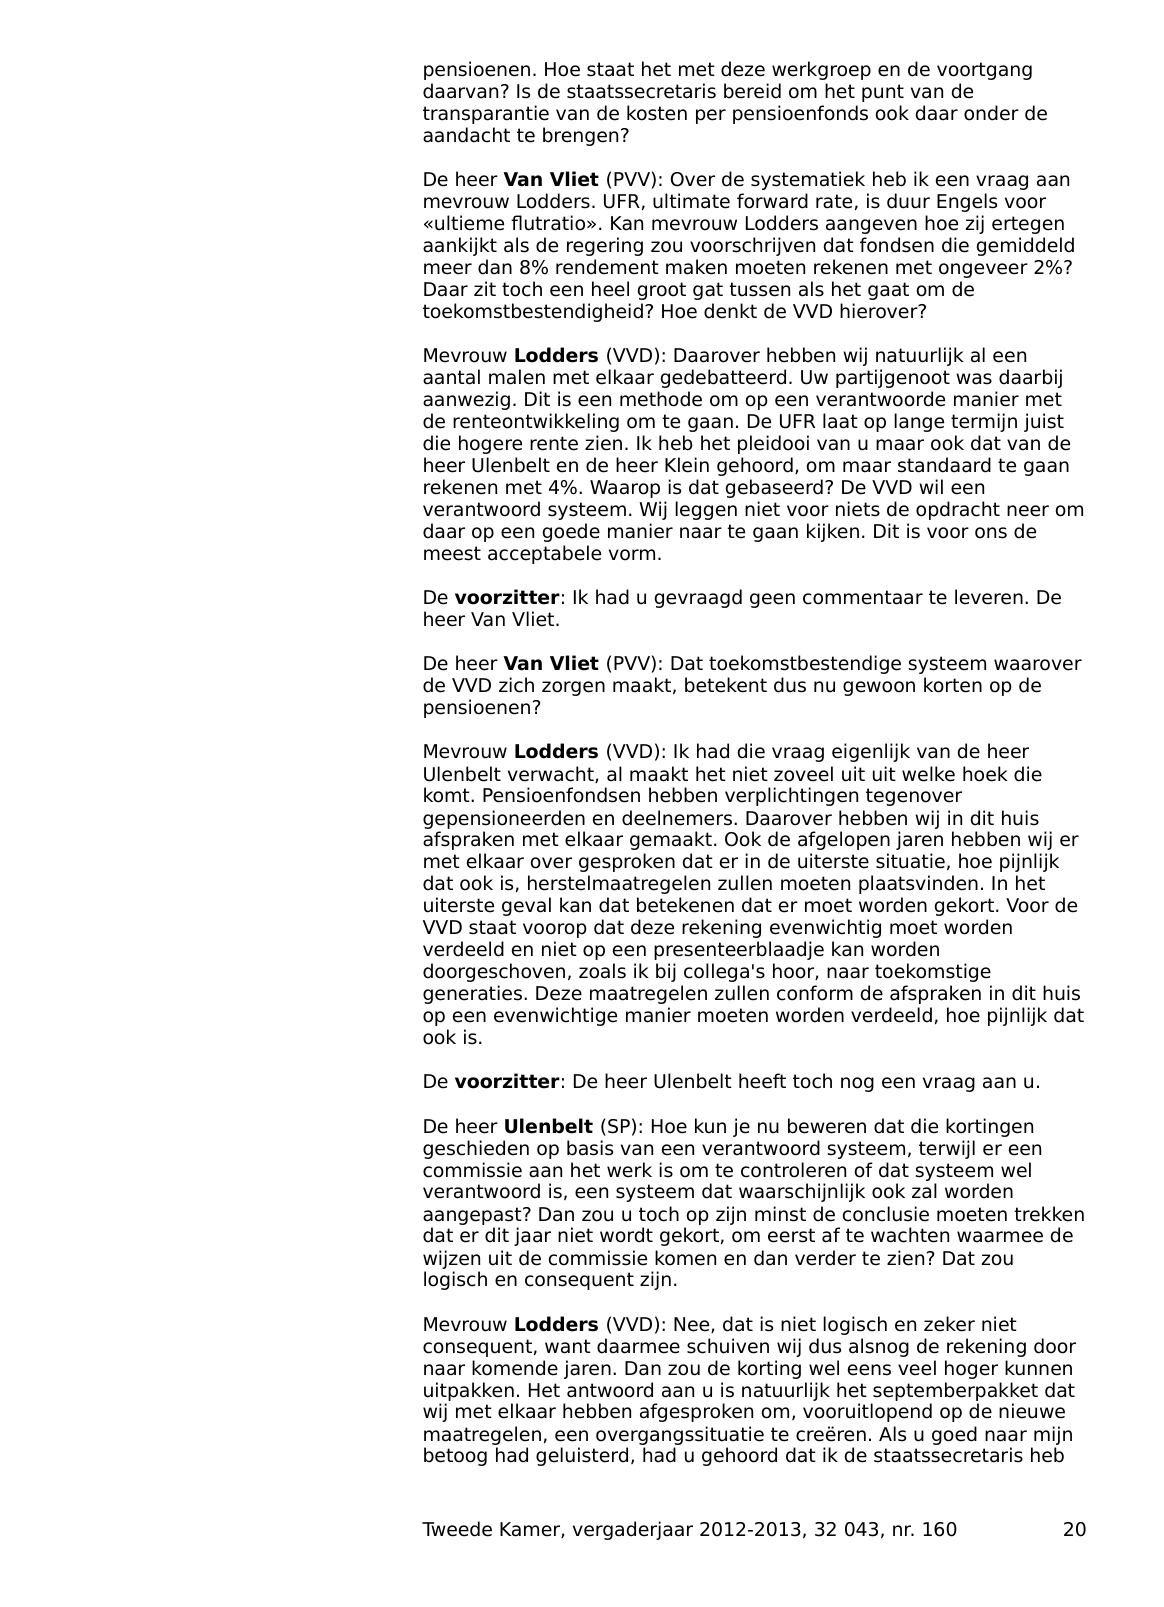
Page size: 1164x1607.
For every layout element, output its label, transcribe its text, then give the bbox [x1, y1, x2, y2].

text Mevrouw Lodders (VVD): Ik had die vraag eigenlijk van de heer Ulenbelt verwacht, al maakt het niet zoveel uit uit welke hoek die komt. Pensioenfondsen hebben verplichtingen tegenover gepensioneerden en deelnemers. Daarover hebben wij in dit huis afspraken met elkaar gemaakt. Ook de afgelopen jaren hebben wij er met elkaar over gesproken dat er in de uiterste situatie, hoe pijnlijk dat ook is, herstelmaatregelen zullen moeten plaatsvinden. In het uiterste geval kan dat betekenen dat er moet worden gekort. Voor de VVD staat voorop dat deze rekening evenwichtig moet worden verdeeld en niet op een presenteerblaadje kan worden doorgeschoven, zoals ik bij collega's hoor, naar toekomstige generaties. Deze maatregelen zullen conform de afspraken in dit huis op een evenwichtige manier moeten worden verdeeld, hoe pijnlijk dat ook is. [422, 741, 1087, 1049]
text De heer Van Vliet (PVV): Over de systematiek heb ik een vraag aan mevrouw Lodders. UFR, ultimate forward rate, is duur Engels voor «ultieme flutratio». Kan mevrouw Lodders aangeven hoe zij ertegen aankijkt als de regering zou voorschrijven dat fondsen die gemiddeld meer dan 8% rendement maken moeten rekenen met ongeveer 2%? Daar zit toch een heel groot gat tussen als het gaat om de toekomstbestendigheid? Hoe denkt de VVD hierover? [422, 169, 1087, 323]
text De heer Van Vliet (PVV): Dat toekomstbestendige systeem waarover de VVD zich zorgen maakt, betekent dus nu gewoon korten op de pensioenen? [422, 653, 1087, 719]
text pensioenen. Hoe staat het met deze werkgroep en de voortgang daarvan? Is de staatssecretaris bereid om het punt van de transparantie van de kosten per pensioenfonds ook daar onder de aandacht te brengen? [422, 59, 1087, 147]
text De heer Ulenbelt (SP): Hoe kun je nu beweren dat die kortingen geschieden op basis van een verantwoord systeem, terwijl er een commissie aan het werk is om te controleren of dat systeem wel verantwoord is, een systeem dat waarschijnlijk ook zal worden aangepast? Dan zou u toch op zijn minst de conclusie moeten trekken dat er dit jaar niet wordt gekort, om eerst af te wachten waarmee de wijzen uit de commissie komen en dan verder te zien? Dat zou logisch en consequent zijn. [422, 1116, 1087, 1291]
text De voorzitter: De heer Ulenbelt heeft toch nog een vraag aan u. [422, 1071, 1087, 1093]
text De voorzitter: Ik had u gevraagd geen commentaar te leveren. De heer Van Vliet. [422, 587, 1087, 631]
text Mevrouw Lodders (VVD): Daarover hebben wij natuurlijk al een aantal malen met elkaar gedebatteerd. Uw partijgenoot was daarbij aanwezig. Dit is een methode om op een verantwoorde manier met de renteontwikkeling om te gaan. De UFR laat op lange termijn juist die hogere rente zien. Ik heb het pleidooi van u maar ook dat van de heer Ulenbelt en de heer Klein gehoord, om maar standaard te gaan rekenen met 4%. Waarop is dat gebaseerd? De VVD wil een verantwoord systeem. Wij leggen niet voor niets de opdracht neer om daar op een goede manier naar te gaan kijken. Dit is voor ons de meest acceptabele vorm. [422, 345, 1087, 565]
text Mevrouw Lodders (VVD): Nee, dat is niet logisch en zeker niet consequent, want daarmee schuiven wij dus alsnog de rekening door naar komende jaren. Dan zou de korting wel eens veel hoger kunnen uitpakken. Het antwoord aan u is natuurlijk het septemberpakket dat wij met elkaar hebben afgesproken om, vooruitlopend op de nieuwe maatregelen, een overgangssituatie te creëren. Als u goed naar mijn betoog had geluisterd, had u gehoord dat ik de staatssecretaris heb [422, 1313, 1087, 1467]
